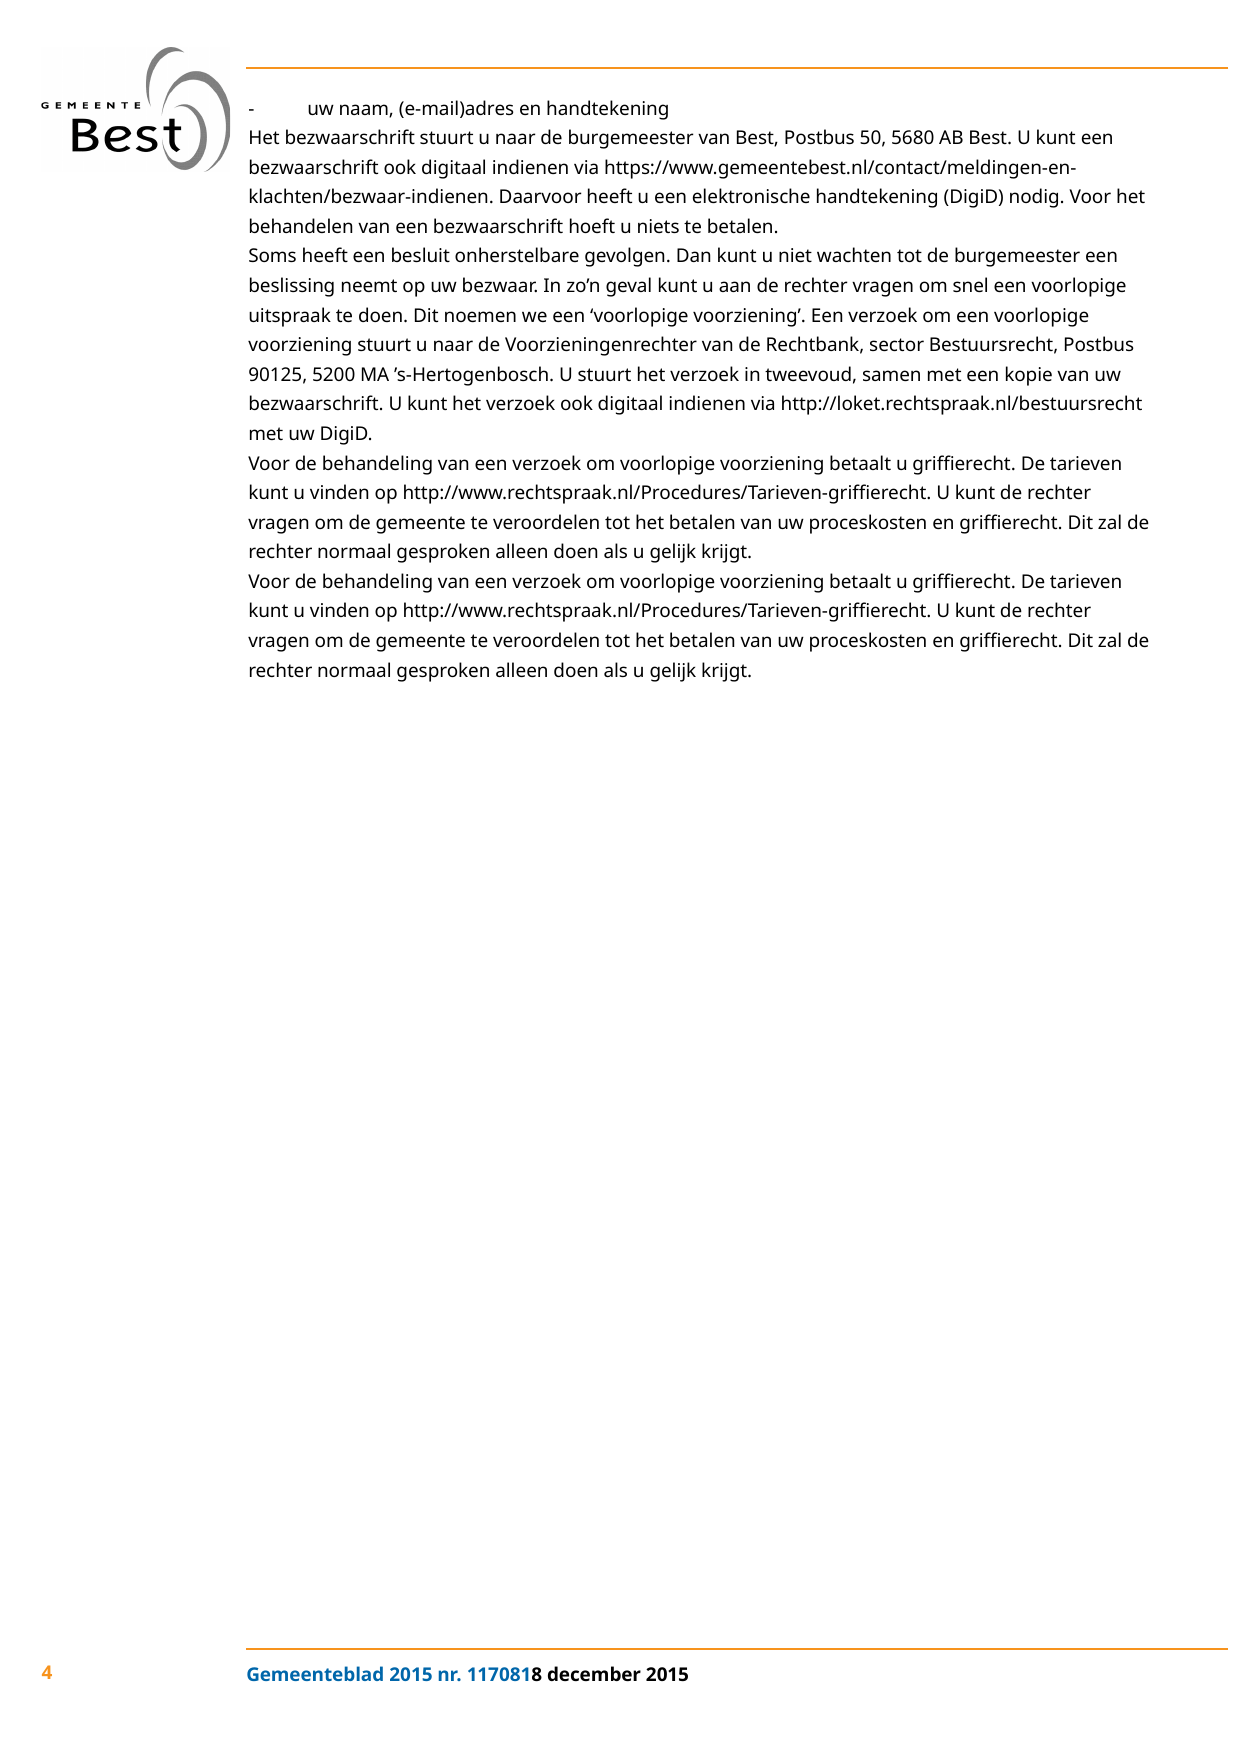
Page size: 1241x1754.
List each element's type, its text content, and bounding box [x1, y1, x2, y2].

picture [41, 47, 231, 172]
text Voor de behandeling van een verzoek om voorlopige voorziening betaalt u griffierecht. De tarieven kunt u vinden op http://www.rechtspraak.nl/Procedures/Tarieven-griffierecht. U kunt de rechter vragen om de gemeente te veroordelen tot het betalen van uw proceskosten en griffierecht. Dit zal de rechter normaal gesproken alleen doen als u gelijk krijgt. [248, 568, 1152, 683]
text Voor de behandeling van een verzoek om voorlopige voorziening betaalt u griffierecht. De tarieven kunt u vinden op http://www.rechtspraak.nl/Procedures/Tarieven-griffierecht. U kunt de rechter vragen om de gemeente te veroordelen tot het betalen van uw proceskosten en griffierecht. Dit zal de rechter normaal gesproken alleen doen als u gelijk krijgt. [248, 450, 1152, 564]
text Het bezwaarschrift stuurt u naar de burgemeester van Best, Postbus 50, 5680 AB Best. U kunt een bezwaarschrift ook digitaal indienen via https://www.gemeentebest.nl/contact/meldingen-en-klachten/bezwaar-indienen. Daarvoor heeft u een elektronische handtekening (DigiD) nodig. Voor het behandelen van een bezwaarschrift hoeft u niets te betalen. [248, 124, 1152, 239]
list uw naam, (e-mail)adres en handtekening [248, 95, 1152, 121]
text Soms heeft een besluit onherstelbare gevolgen. Dan kunt u niet wachten tot de burgemeester een beslissing neemt op uw bezwaar. In zo’n geval kunt u aan de rechter vragen om snel een voorlopige uitspraak te doen. Dit noemen we een ‘voorlopige voorziening’. Een verzoek om een voorlopige voorziening stuurt u naar de Voorzieningenrechter van de Rechtbank, sector Bestuursrecht, Postbus 90125, 5200 MA ’s-Hertogenbosch. U stuurt het verzoek in tweevoud, samen met een kopie van uw bezwaarschrift. U kunt het verzoek ook digitaal indienen via http://loket.rechtspraak.nl/bestuursrecht met uw DigiD. [248, 243, 1152, 446]
